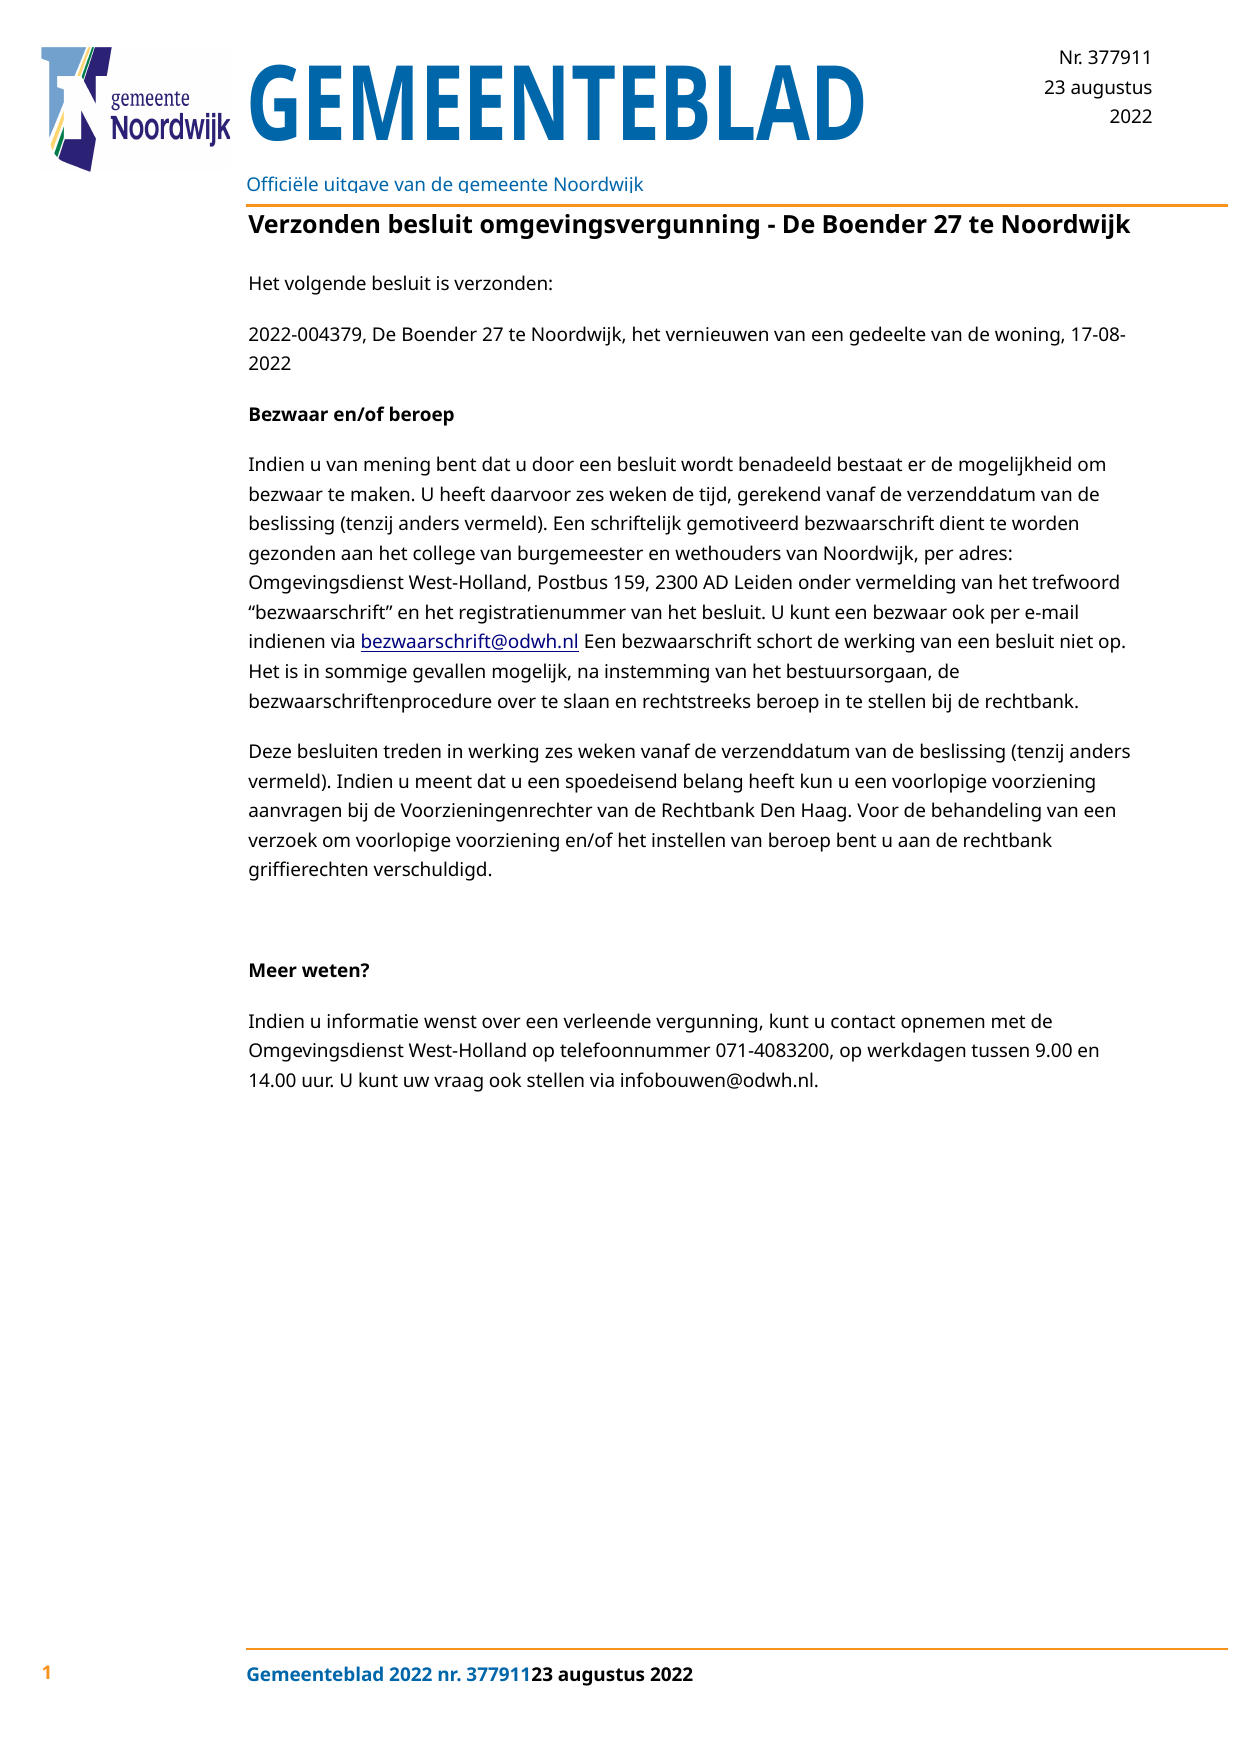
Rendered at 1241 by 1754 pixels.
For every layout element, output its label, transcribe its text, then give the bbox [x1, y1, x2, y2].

text Bezwaar en/of beroep [248, 401, 1152, 426]
picture [41, 47, 231, 172]
text Indien u informatie wenst over een verleende vergunning, kunt u contact opnemen met de Omgevingsdienst West-Holland op telefoonnummer 071-4083200, op werkdagen tussen 9.00 en 14.00 uur. U kunt uw vraag ook stellen via infobouwen@odwh.nl. [248, 1008, 1152, 1093]
text Indien u van mening bent dat u door een besluit wordt benadeeld bestaat er de mogelijkheid om bezwaar te maken. U heeft daarvoor zes weken de tijd, gerekend vanaf de verzenddatum van de beslissing (tenzij anders vermeld). Een schriftelijk gemotiveerd bezwaarschrift dient te worden gezonden aan het college van burgemeester en wethouders van Noordwijk, per adres: Omgevingsdienst West-Holland, Postbus 159, 2300 AD Leiden onder vermelding van het trefwoord “bezwaarschrift” en het registratienummer van het besluit. U kunt een bezwaar ook per e-mail indienen via bezwaarschrift@odwh.nl Een bezwaarschrift schort de werking van een besluit niet op. Het is in sommige gevallen mogelijk, na instemming van het bestuursorgaan, de bezwaarschriftenprocedure over te slaan en rechtstreeks beroep in te stellen bij de rechtbank. [248, 451, 1152, 713]
text Verzonden besluit omgevingsvergunning - De Boender 27 te Noordwijk [248, 207, 1152, 241]
text Deze besluiten treden in werking zes weken vanaf de verzenddatum van de beslissing (tenzij anders vermeld). Indien u meent dat u een spoedeisend belang heeft kun u een voorlopige voorziening aanvragen bij de Voorzieningenrechter van de Rechtbank Den Haag. Voor de behandeling van een verzoek om voorlopige voorziening en/of het instellen van beroep bent u aan de rechtbank griffierechten verschuldigd. [248, 738, 1152, 882]
text Het volgende besluit is verzonden: [248, 270, 1152, 296]
text Meer weten? [248, 957, 1152, 983]
text 2022-004379, De Boender 27 te Noordwijk, het vernieuwen van een gedeelte van de woning, 17-08-2022 [248, 321, 1152, 376]
